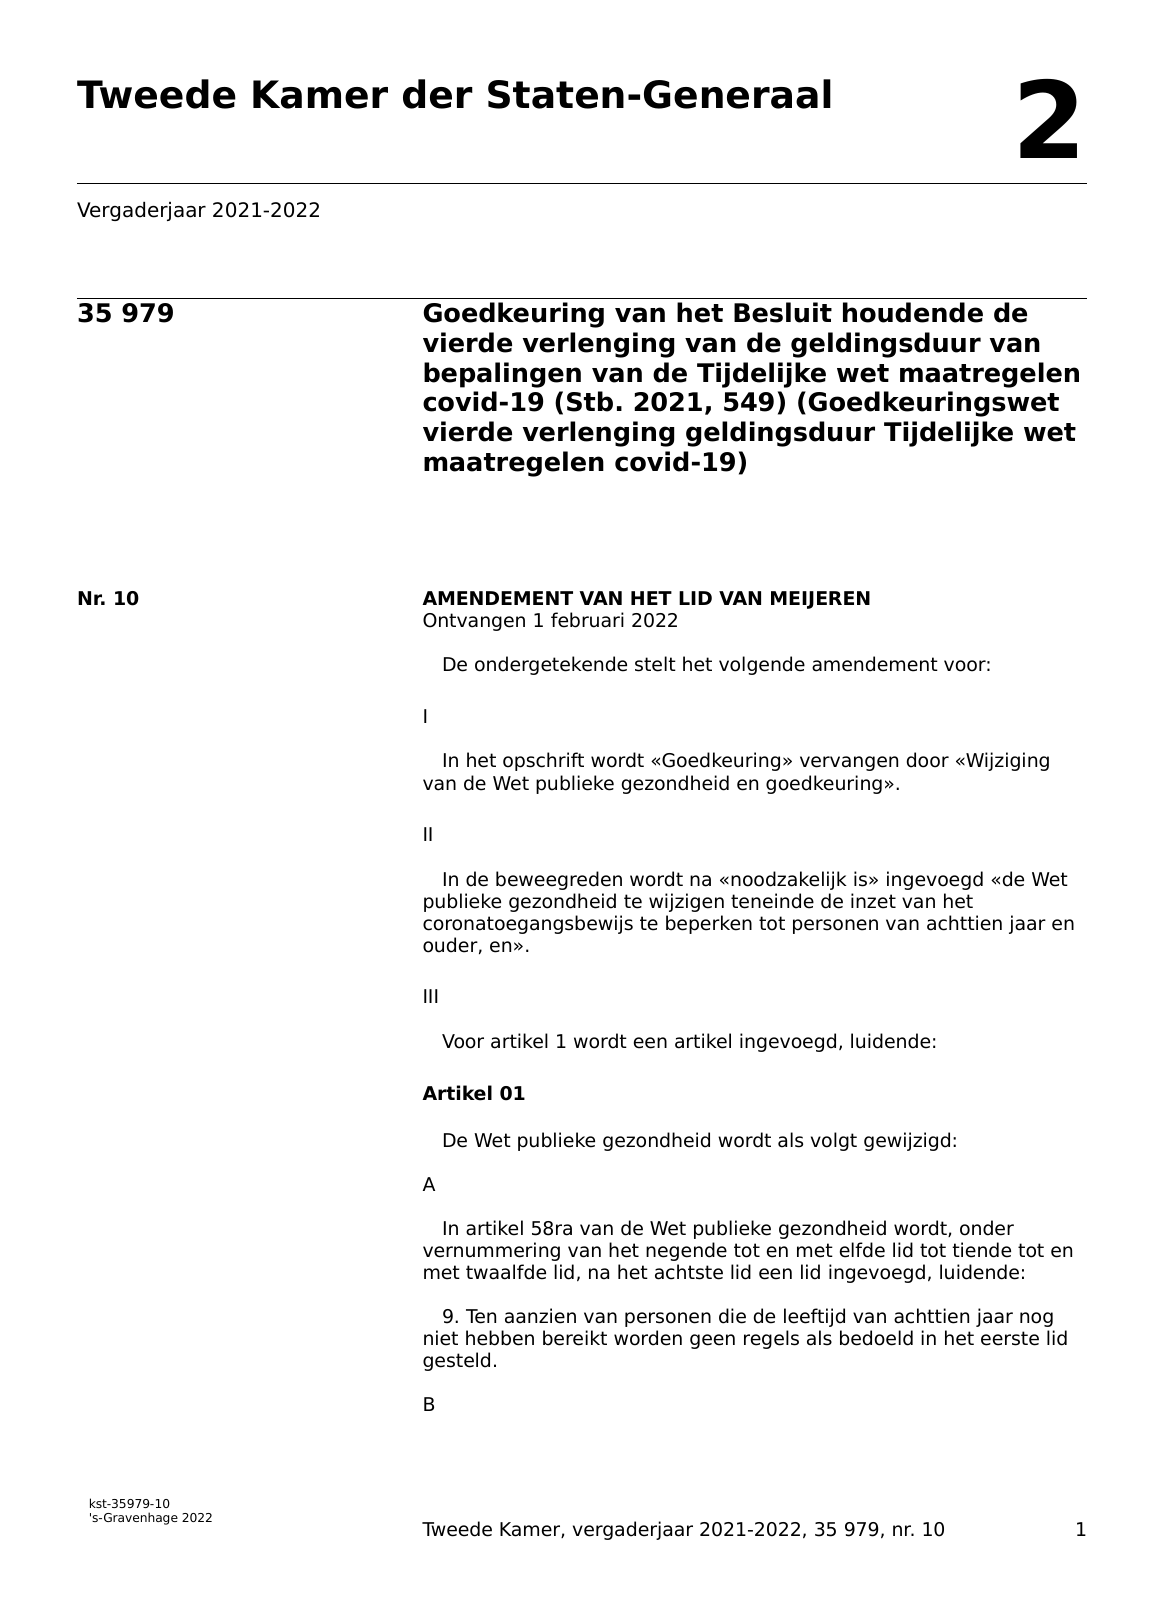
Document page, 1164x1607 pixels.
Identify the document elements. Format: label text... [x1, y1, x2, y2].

subtitle I [422, 706, 1087, 728]
subtitle 35 979 Goedkeuring van het Besluit houdende de vierde verlenging van de geldingsduur van bepalingen van de Tijdelijke wet maatregelen covid-19 (Stb. 2021, 549) (Goedkeuringswet vierde verlenging geldingsduur Tijdelijke wet maatregelen covid-19) [77, 299, 1087, 477]
subtitle II [422, 824, 1087, 846]
subtitle Artikel 01 [422, 1083, 1087, 1104]
table_cell Vergaderjaar 2021-2022 [77, 184, 1087, 298]
text kst-35979-10 [88, 1497, 323, 1511]
text Ontvangen 1 februari 2022 [422, 610, 1087, 632]
subtitle III [422, 986, 1087, 1008]
text B [422, 1394, 1087, 1416]
text 9. Ten aanzien van personen die de leeftijd van achttien jaar nog niet hebben bereikt worden geen regels als bedoeld in het eerste lid gesteld. [422, 1306, 1087, 1372]
text Voor artikel 1 wordt een artikel ingevoegd, luidende: [422, 1031, 1087, 1053]
subtitle Nr. 10 AMENDEMENT VAN HET LID VAN MEIJEREN [77, 588, 1087, 610]
text A [422, 1174, 1087, 1196]
text In het opschrift wordt «Goedkeuring» vervangen door «Wijziging van de Wet publieke gezondheid en goedkeuring». [422, 750, 1087, 794]
text De Wet publieke gezondheid wordt als volgt gewijzigd: [422, 1129, 1087, 1152]
text In de beweegreden wordt na «noodzakelijk is» ingevoegd «de Wet publieke gezondheid te wijzigen teneinde de inzet van het coronatoegangsbewijs te beperken tot personen van achttien jaar en ouder, en». [422, 868, 1087, 956]
text 's-Gravenhage 2022 [88, 1511, 323, 1525]
text De ondergetekende stelt het volgende amendement voor: [422, 654, 1087, 676]
table_header Tweede Kamer der Staten-Generaal [77, 59, 886, 183]
text In artikel 58ra van de Wet publieke gezondheid wordt, onder vernummering van het negende tot en met elfde lid tot tiende tot en met twaalfde lid, na het achtste lid een lid ingevoegd, luidende: [422, 1218, 1087, 1284]
table_header 2 [886, 59, 1087, 183]
